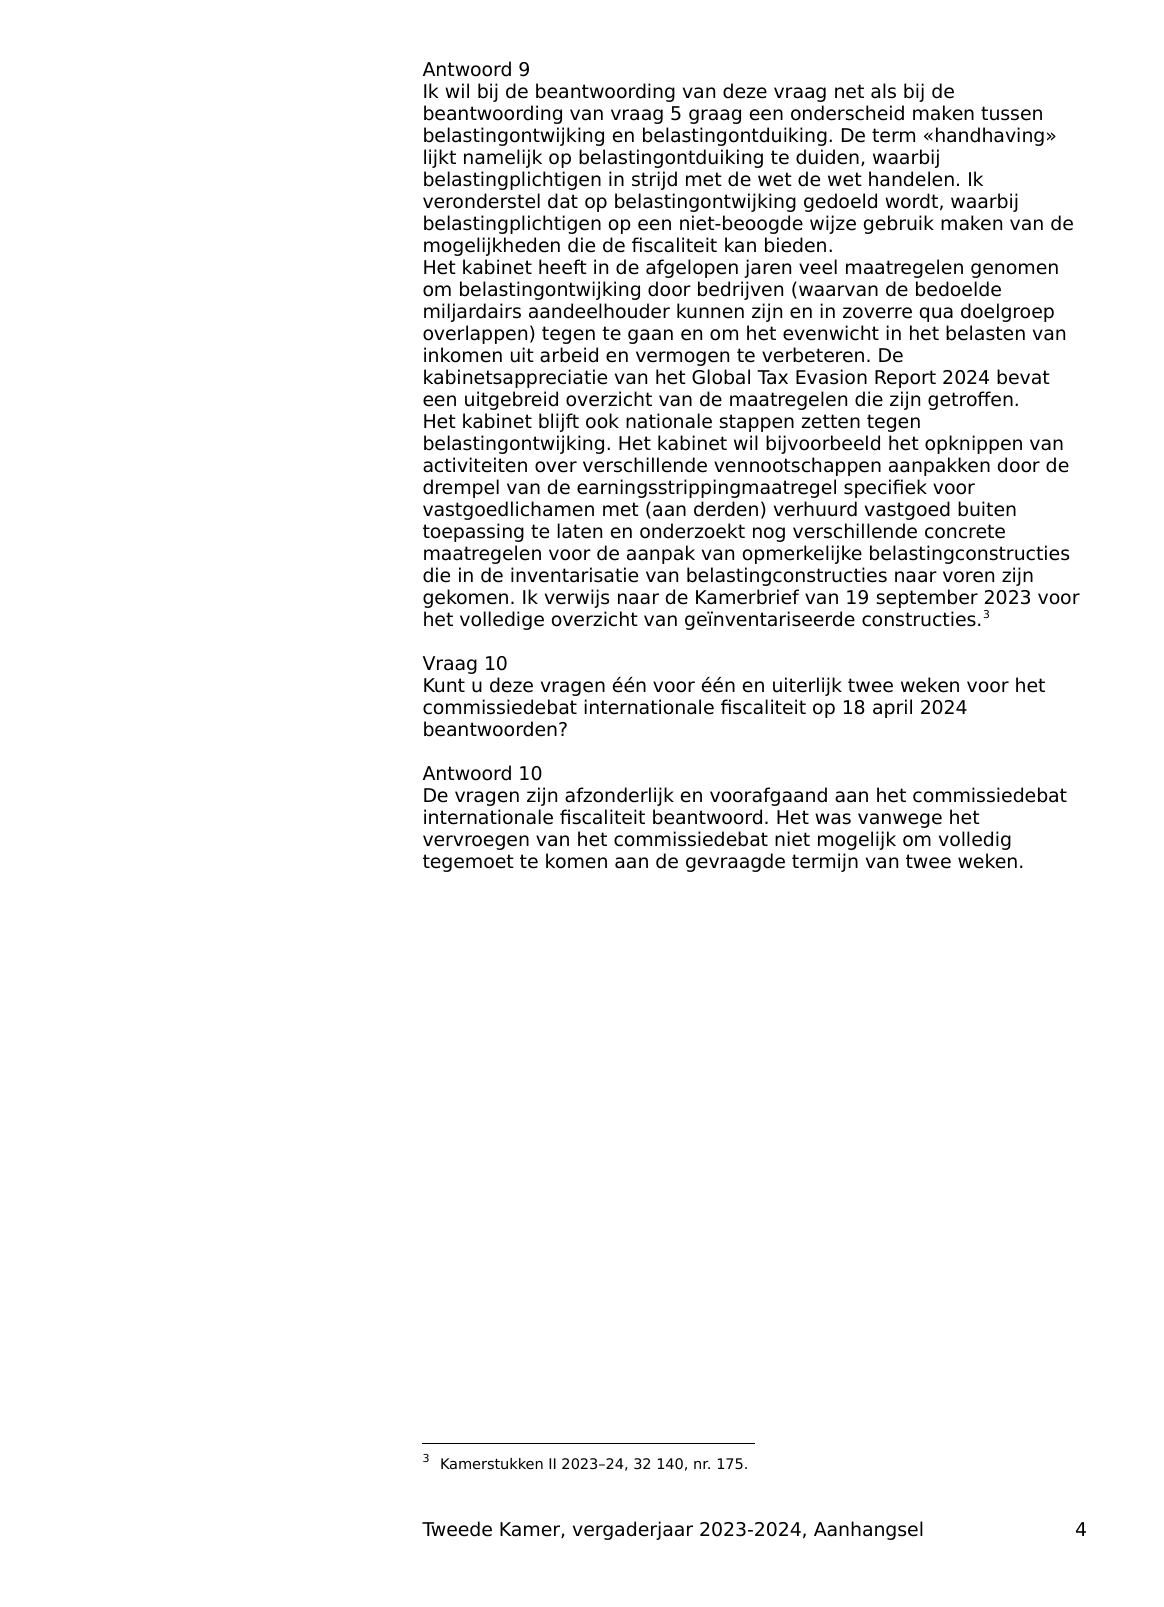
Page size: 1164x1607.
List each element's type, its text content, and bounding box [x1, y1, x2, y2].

text Het kabinet heeft in de afgelopen jaren veel maatregelen genomen om belastingontwijking door bedrijven (waarvan de bedoelde miljardairs aandeelhouder kunnen zijn en in zoverre qua doelgroep overlappen) tegen te gaan en om het evenwicht in het belasten van inkomen uit arbeid en vermogen te verbeteren. De kabinetsappreciatie van het Global Tax Evasion Report 2024 bevat een uitgebreid overzicht van de maatregelen die zijn getroffen. [422, 257, 1087, 411]
text Ik wil bij de beantwoording van deze vraag net als bij de beantwoording van vraag 5 graag een onderscheid maken tussen belastingontwijking en belastingontduiking. De term «handhaving» lijkt namelijk op belastingontduiking te duiden, waarbij belastingplichtigen in strijd met de wet de wet handelen. Ik veronderstel dat op belastingontwijking gedoeld wordt, waarbij belastingplichtigen op een niet-beoogde wijze gebruik maken van de mogelijkheden die de fiscaliteit kan bieden. [422, 81, 1087, 257]
text Het kabinet blijft ook nationale stappen zetten tegen belastingontwijking. Het kabinet wil bijvoorbeeld het opknippen van activiteiten over verschillende vennootschappen aanpakken door de drempel van de earningsstrippingmaatregel specifiek voor vastgoedlichamen met (aan derden) verhuurd vastgoed buiten toepassing te laten en onderzoekt nog verschillende concrete maatregelen voor de aanpak van opmerkelijke belastingconstructies die in de inventarisatie van belastingconstructies naar voren zijn gekomen. Ik verwijs naar de Kamerbrief van 19 september 2023 voor het volledige overzicht van geïnventariseerde constructies. [422, 411, 1087, 631]
text Kamerstukken II 2023–24, 32 140, nr. 175. [422, 1452, 1087, 1474]
text De vragen zijn afzonderlijk en voorafgaand aan het commissiedebat internationale fiscaliteit beantwoord. Het was vanwege het vervroegen van het commissiedebat niet mogelijk om volledig tegemoet te komen aan de gevraagde termijn van twee weken. [422, 785, 1087, 873]
text Vraag 10 [422, 653, 1087, 675]
text Antwoord 10 [422, 763, 1087, 785]
text Antwoord 9 [422, 59, 1087, 81]
text Kunt u deze vragen één voor één en uiterlijk twee weken voor het commissiedebat internationale fiscaliteit op 18 april 2024 beantwoorden? [422, 675, 1087, 741]
